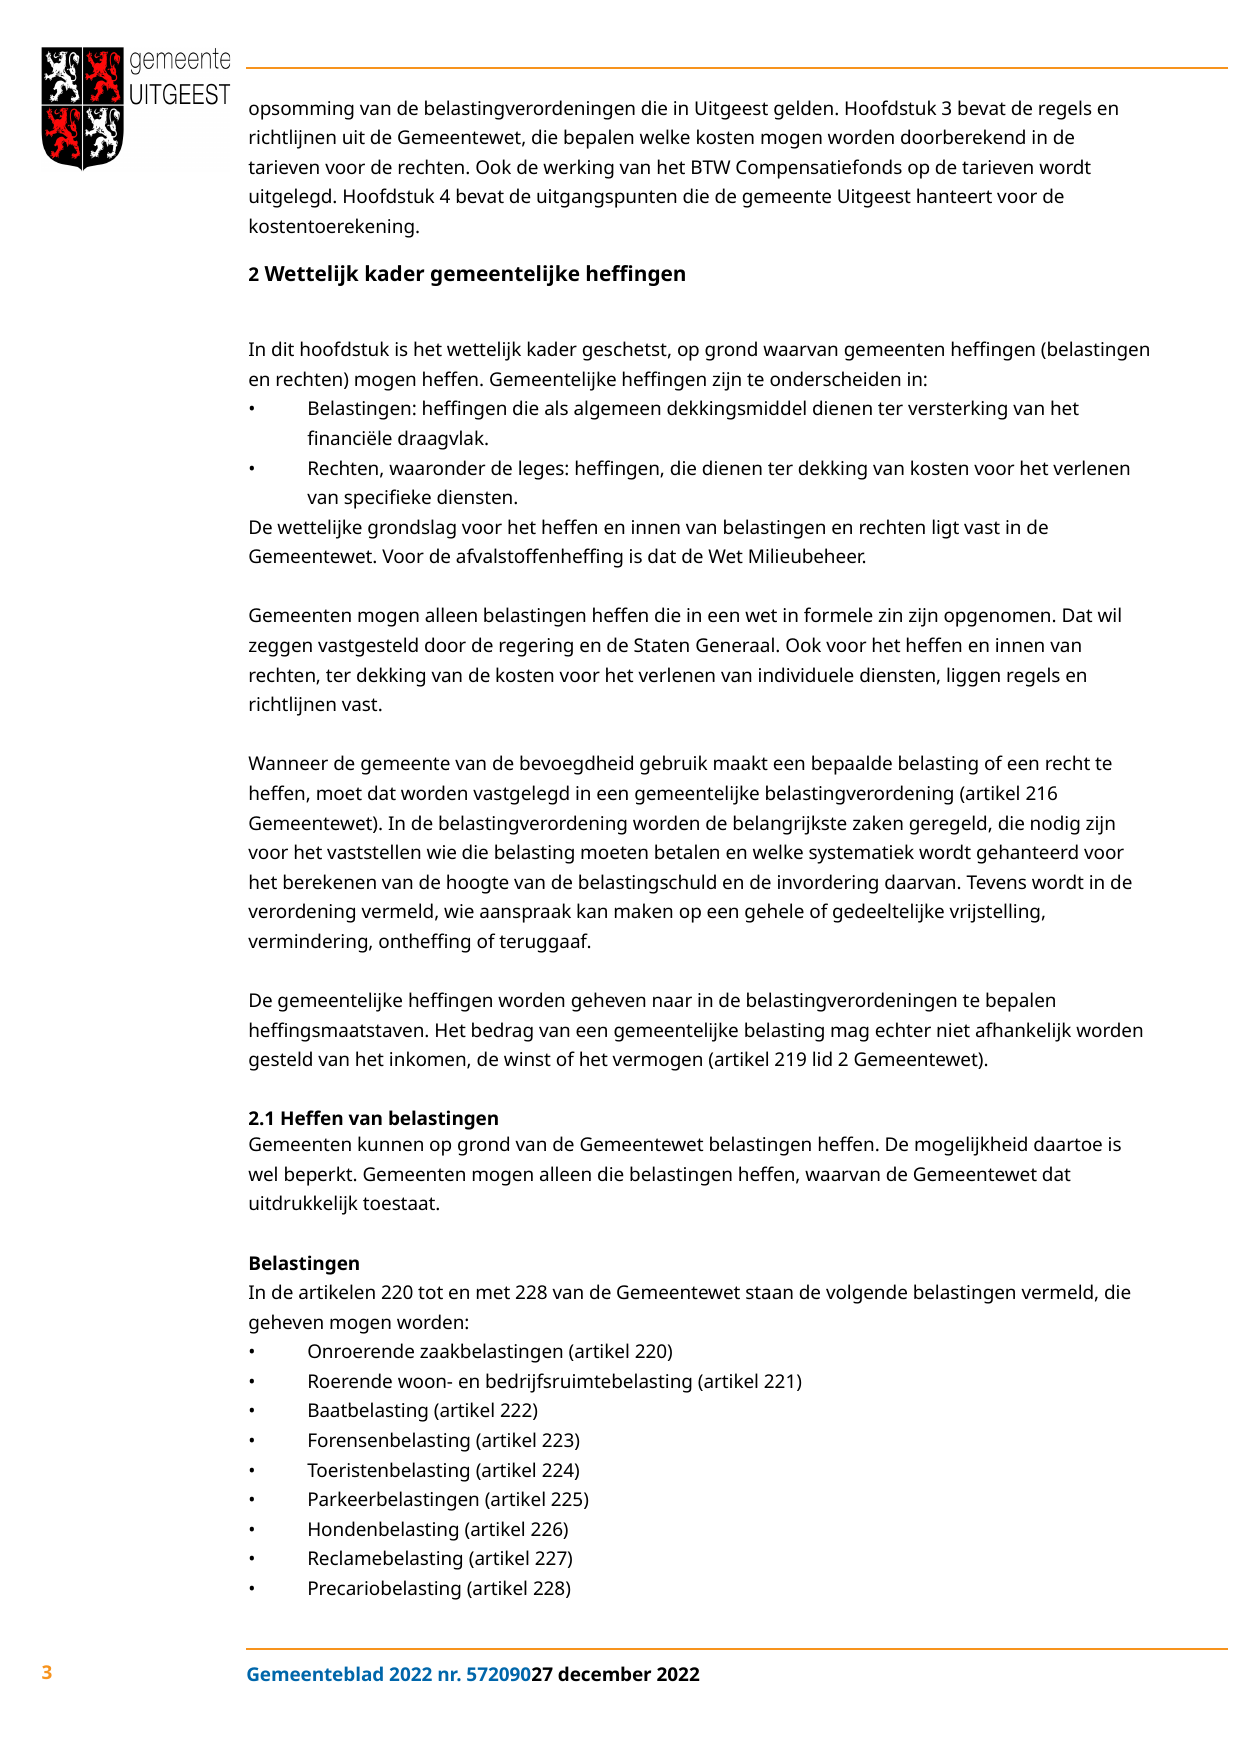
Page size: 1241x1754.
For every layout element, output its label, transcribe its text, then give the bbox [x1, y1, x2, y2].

text Gemeenten kunnen op grond van de Gemeentewet belastingen heffen. De mogelijkheid daartoe is wel beperkt. Gemeenten mogen alleen die belastingen heffen, waarvan de Gemeentewet dat uitdrukkelijk toestaat. [248, 1131, 1152, 1216]
picture [41, 47, 231, 172]
text De wettelijke grondslag voor het heffen en innen van belastingen en rechten ligt vast in de Gemeentewet. Voor de afvalstoffenheffing is dat de Wet Milieubeheer. [248, 514, 1152, 569]
list Precariobelasting (artikel 228) [248, 1575, 1152, 1601]
list Rechten, waaronder de leges: heffingen, die dienen ter dekking van kosten voor het verlenen van specifieke diensten. [248, 455, 1152, 510]
list Toeristenbelasting (artikel 224) [248, 1457, 1152, 1482]
text 2 Wettelijk kader gemeentelijke heffingen [248, 259, 1152, 287]
text In dit hoofdstuk is het wettelijk kader geschetst, op grond waarvan gemeenten heffingen (belastingen en rechten) mogen heffen. Gemeentelijke heffingen zijn te onderscheiden in: [248, 336, 1152, 392]
text 2.1 Heffen van belastingen [248, 1106, 1152, 1131]
list Baatbelasting (artikel 222) [248, 1398, 1152, 1423]
list Reclamebelasting (artikel 227) [248, 1546, 1152, 1571]
text Wanneer de gemeente van de bevoegdheid gebruik maakt een bepaalde belasting of een recht te heffen, moet dat worden vastgelegd in een gemeentelijke belastingverordening (artikel 216 Gemeentewet). In de belastingverordening worden de belangrijkste zaken geregeld, die nodig zijn voor het vaststellen wie die belasting moeten betalen en welke systematiek wordt gehanteerd voor het berekenen van de hoogte van de belastingschuld en de invordering daarvan. Tevens wordt in de verordening vermeld, wie aanspraak kan maken op een gehele of gedeeltelijke vrijstelling, vermindering, ontheffing of teruggaaf. [248, 751, 1152, 954]
text opsomming van de belastingverordeningen die in Uitgeest gelden. Hoofdstuk 3 bevat de regels en richtlijnen uit de Gemeentewet, die bepalen welke kosten mogen worden doorberekend in de tarieven voor de rechten. Ook de werking van het BTW Compensatiefonds op de tarieven wordt uitgelegd. Hoofdstuk 4 bevat de uitgangspunten die de gemeente Uitgeest hanteert voor de kostentoerekening. [248, 95, 1152, 239]
list Hondenbelasting (artikel 226) [248, 1516, 1152, 1542]
list Belastingen: heffingen die als algemeen dekkingsmiddel dienen ter versterking van het financiële draagvlak. [248, 396, 1152, 451]
list Roerende woon- en bedrijfsruimtebelasting (artikel 221) [248, 1368, 1152, 1394]
list Parkeerbelastingen (artikel 225) [248, 1486, 1152, 1512]
list Onroerende zaakbelastingen (artikel 220) [248, 1338, 1152, 1364]
text Belastingen [248, 1250, 1152, 1275]
text De gemeentelijke heffingen worden geheven naar in de belastingverordeningen te bepalen heffingsmaatstaven. Het bedrag van een gemeentelijke belasting mag echter niet afhankelijk worden gesteld van het inkomen, de winst of het vermogen (artikel 219 lid 2 Gemeentewet). [248, 987, 1152, 1072]
text In de artikelen 220 tot en met 228 van de Gemeentewet staan de volgende belastingen vermeld, die geheven mogen worden: [248, 1279, 1152, 1334]
list Forensenbelasting (artikel 223) [248, 1427, 1152, 1453]
text Gemeenten mogen alleen belastingen heffen die in een wet in formele zin zijn opgenomen. Dat wil zeggen vastgesteld door de regering en de Staten Generaal. Ook voor het heffen en innen van rechten, ter dekking van de kosten voor het verlenen van individuele diensten, liggen regels en richtlijnen vast. [248, 603, 1152, 717]
